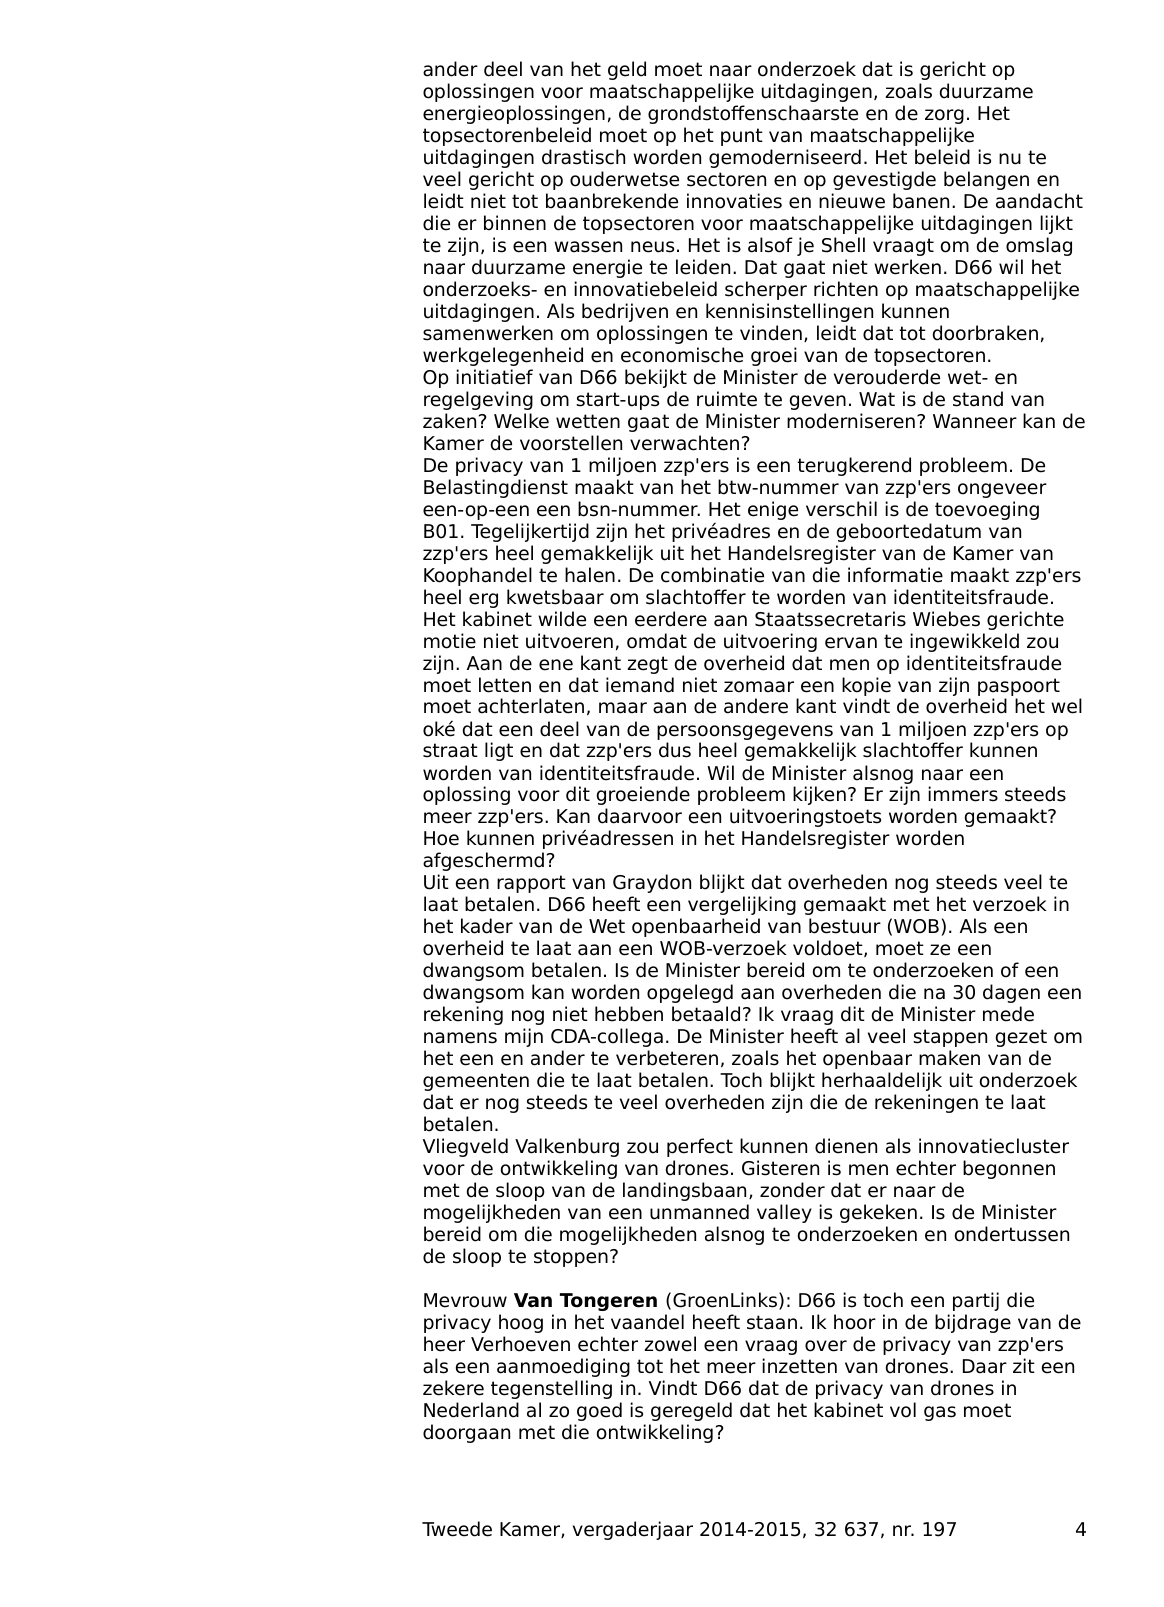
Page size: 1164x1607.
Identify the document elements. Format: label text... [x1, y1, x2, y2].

text Mevrouw Van Tongeren (GroenLinks): D66 is toch een partij die privacy hoog in het vaandel heeft staan. Ik hoor in de bijdrage van de heer Verhoeven echter zowel een vraag over de privacy van zzp'ers als een aanmoediging tot het meer inzetten van drones. Daar zit een zekere tegenstelling in. Vindt D66 dat de privacy van drones in Nederland al zo goed is geregeld dat het kabinet vol gas moet doorgaan met die ontwikkeling? [422, 1290, 1087, 1444]
text ander deel van het geld moet naar onderzoek dat is gericht op oplossingen voor maatschappelijke uitdagingen, zoals duurzame energieoplossingen, de grondstoffenschaarste en de zorg. Het topsectorenbeleid moet op het punt van maatschappelijke uitdagingen drastisch worden gemoderniseerd. Het beleid is nu te veel gericht op ouderwetse sectoren en op gevestigde belangen en leidt niet tot baanbrekende innovaties en nieuwe banen. De aandacht die er binnen de topsectoren voor maatschappelijke uitdagingen lijkt te zijn, is een wassen neus. Het is alsof je Shell vraagt om de omslag naar duurzame energie te leiden. Dat gaat niet werken. D66 wil het onderzoeks- en innovatiebeleid scherper richten op maatschappelijke uitdagingen. Als bedrijven en kennisinstellingen kunnen samenwerken om oplossingen te vinden, leidt dat tot doorbraken, werkgelegenheid en economische groei van de topsectoren. [422, 59, 1087, 367]
text De privacy van 1 miljoen zzp'ers is een terugkerend probleem. De Belastingdienst maakt van het btw-nummer van zzp'ers ongeveer een-op-een een bsn-nummer. Het enige verschil is de toevoeging B01. Tegelijkertijd zijn het privéadres en de geboortedatum van zzp'ers heel gemakkelijk uit het Handelsregister van de Kamer van Koophandel te halen. De combinatie van die informatie maakt zzp'ers heel erg kwetsbaar om slachtoffer te worden van identiteitsfraude. Het kabinet wilde een eerdere aan Staatssecretaris Wiebes gerichte motie niet uitvoeren, omdat de uitvoering ervan te ingewikkeld zou zijn. Aan de ene kant zegt de overheid dat men op identiteitsfraude moet letten en dat iemand niet zomaar een kopie van zijn paspoort moet achterlaten, maar aan de andere kant vindt de overheid het wel oké dat een deel van de persoonsgegevens van 1 miljoen zzp'ers op straat ligt en dat zzp'ers dus heel gemakkelijk slachtoffer kunnen worden van identiteitsfraude. Wil de Minister alsnog naar een oplossing voor dit groeiende probleem kijken? Er zijn immers steeds meer zzp'ers. Kan daarvoor een uitvoeringstoets worden gemaakt? Hoe kunnen privéadressen in het Handelsregister worden afgeschermd? [422, 455, 1087, 872]
text Uit een rapport van Graydon blijkt dat overheden nog steeds veel te laat betalen. D66 heeft een vergelijking gemaakt met het verzoek in het kader van de Wet openbaarheid van bestuur (WOB). Als een overheid te laat aan een WOB-verzoek voldoet, moet ze een dwangsom betalen. Is de Minister bereid om te onderzoeken of een dwangsom kan worden opgelegd aan overheden die na 30 dagen een rekening nog niet hebben betaald? Ik vraag dit de Minister mede namens mijn CDA-collega. De Minister heeft al veel stappen gezet om het een en ander te verbeteren, zoals het openbaar maken van de gemeenten die te laat betalen. Toch blijkt herhaaldelijk uit onderzoek dat er nog steeds te veel overheden zijn die de rekeningen te laat betalen. [422, 872, 1087, 1136]
text Op initiatief van D66 bekijkt de Minister de verouderde wet- en regelgeving om start-ups de ruimte te geven. Wat is de stand van zaken? Welke wetten gaat de Minister moderniseren? Wanneer kan de Kamer de voorstellen verwachten? [422, 367, 1087, 455]
text Vliegveld Valkenburg zou perfect kunnen dienen als innovatiecluster voor de ontwikkeling van drones. Gisteren is men echter begonnen met de sloop van de landingsbaan, zonder dat er naar de mogelijkheden van een unmanned valley is gekeken. Is de Minister bereid om die mogelijkheden alsnog te onderzoeken en ondertussen de sloop te stoppen? [422, 1136, 1087, 1268]
